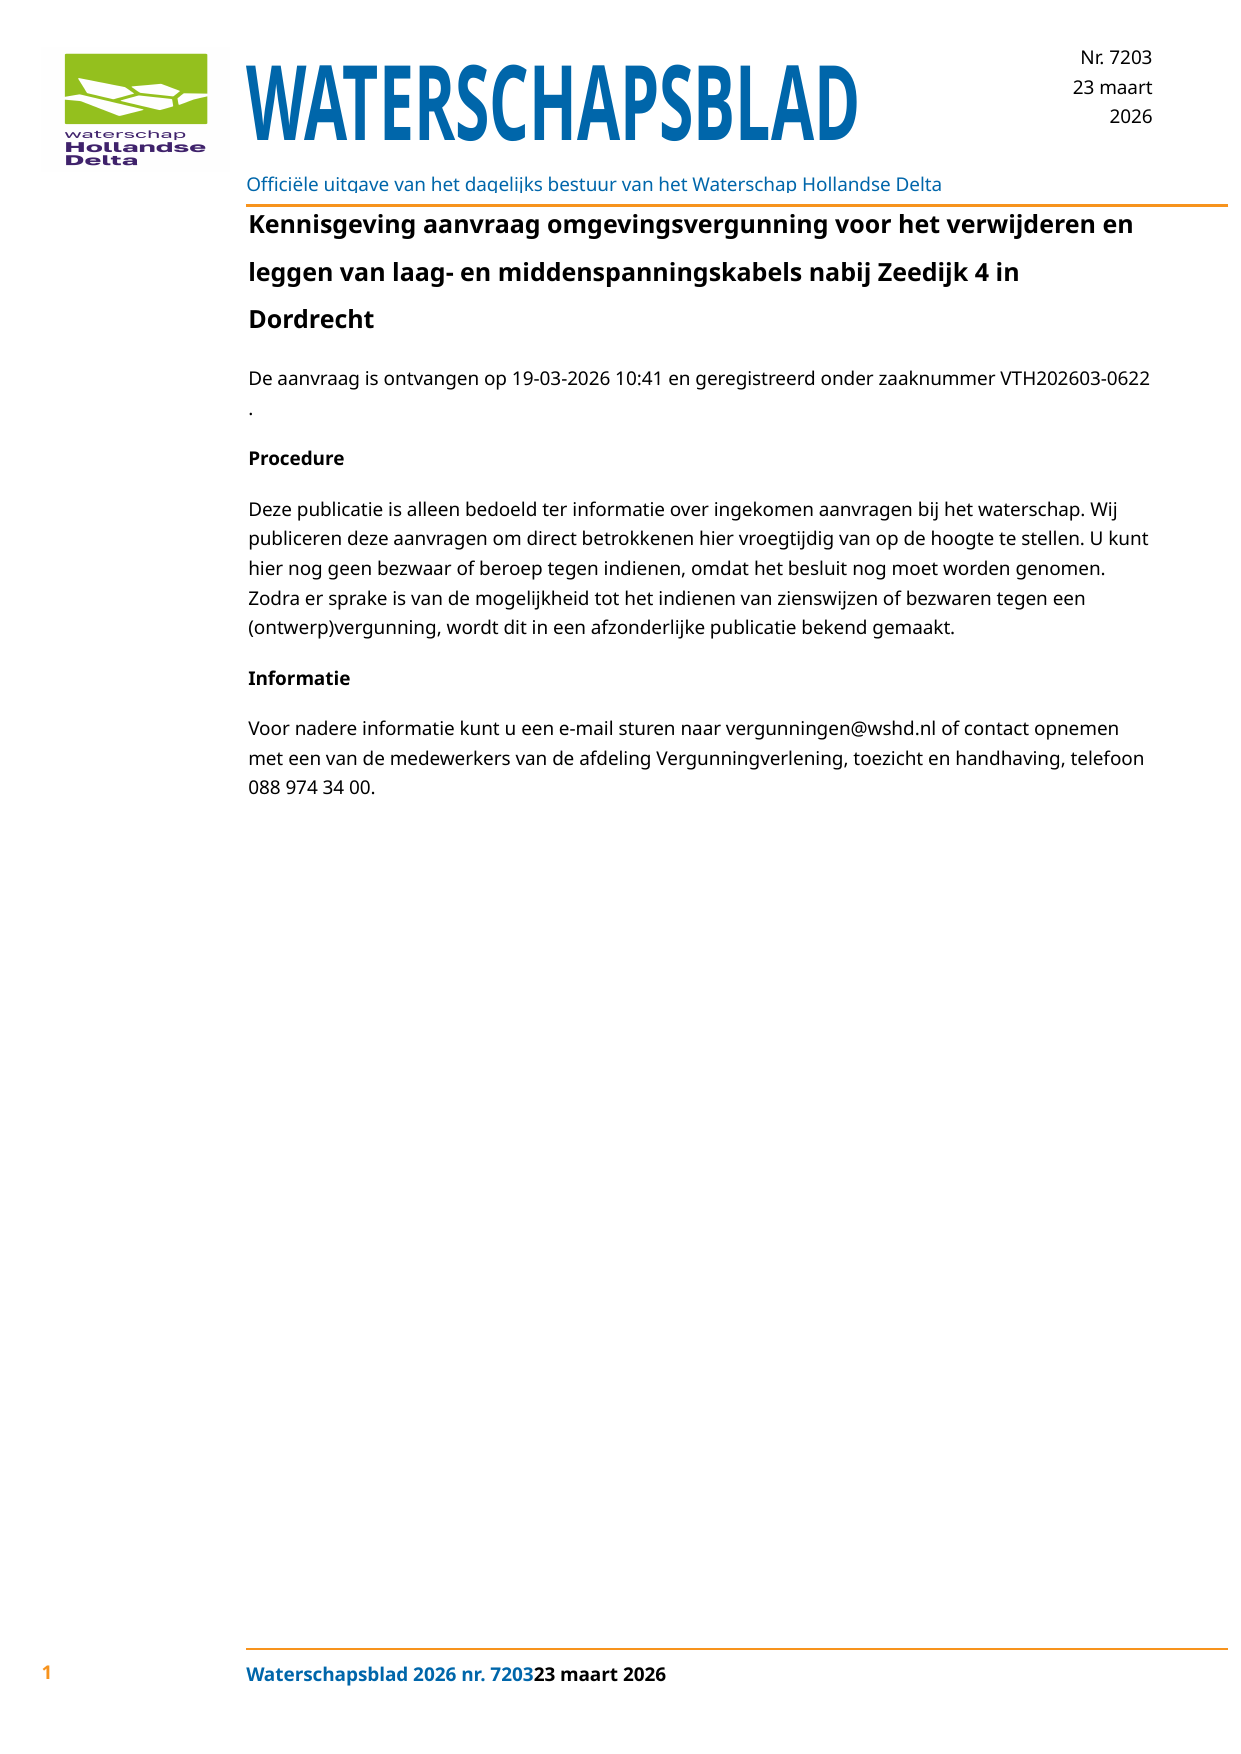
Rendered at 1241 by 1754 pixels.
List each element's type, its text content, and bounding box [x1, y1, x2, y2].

text Procedure [248, 446, 1152, 471]
text De aanvraag is ontvangen op 19-03-2026 10:41 en geregistreerd onder zaaknummer VTH202603-0622 . [248, 366, 1152, 421]
picture [41, 47, 231, 172]
text Informatie [248, 665, 1152, 690]
text Voor nadere informatie kunt u een e-mail sturen naar vergunningen@wshd.nl of contact opnemen met een van de medewerkers van de afdeling Vergunningverlening, toezicht en handhaving, telefoon 088 974 34 00. [248, 715, 1152, 800]
text Kennisgeving aanvraag omgevingsvergunning voor het verwijderen en leggen van laag- en middenspanningskabels nabij Zeedijk 4 in Dordrecht [248, 207, 1152, 336]
text Deze publicatie is alleen bedoeld ter informatie over ingekomen aanvragen bij het waterschap. Wij publiceren deze aanvragen om direct betrokkenen hier vroegtijdig van op de hoogte te stellen. U kunt hier nog geen bezwaar of beroep tegen indienen, omdat het besluit nog moet worden genomen. Zodra er sprake is van de mogelijkheid tot het indienen van zienswijzen of bezwaren tegen een (ontwerp)vergunning, wordt dit in een afzonderlijke publicatie bekend gemaakt. [248, 496, 1152, 640]
